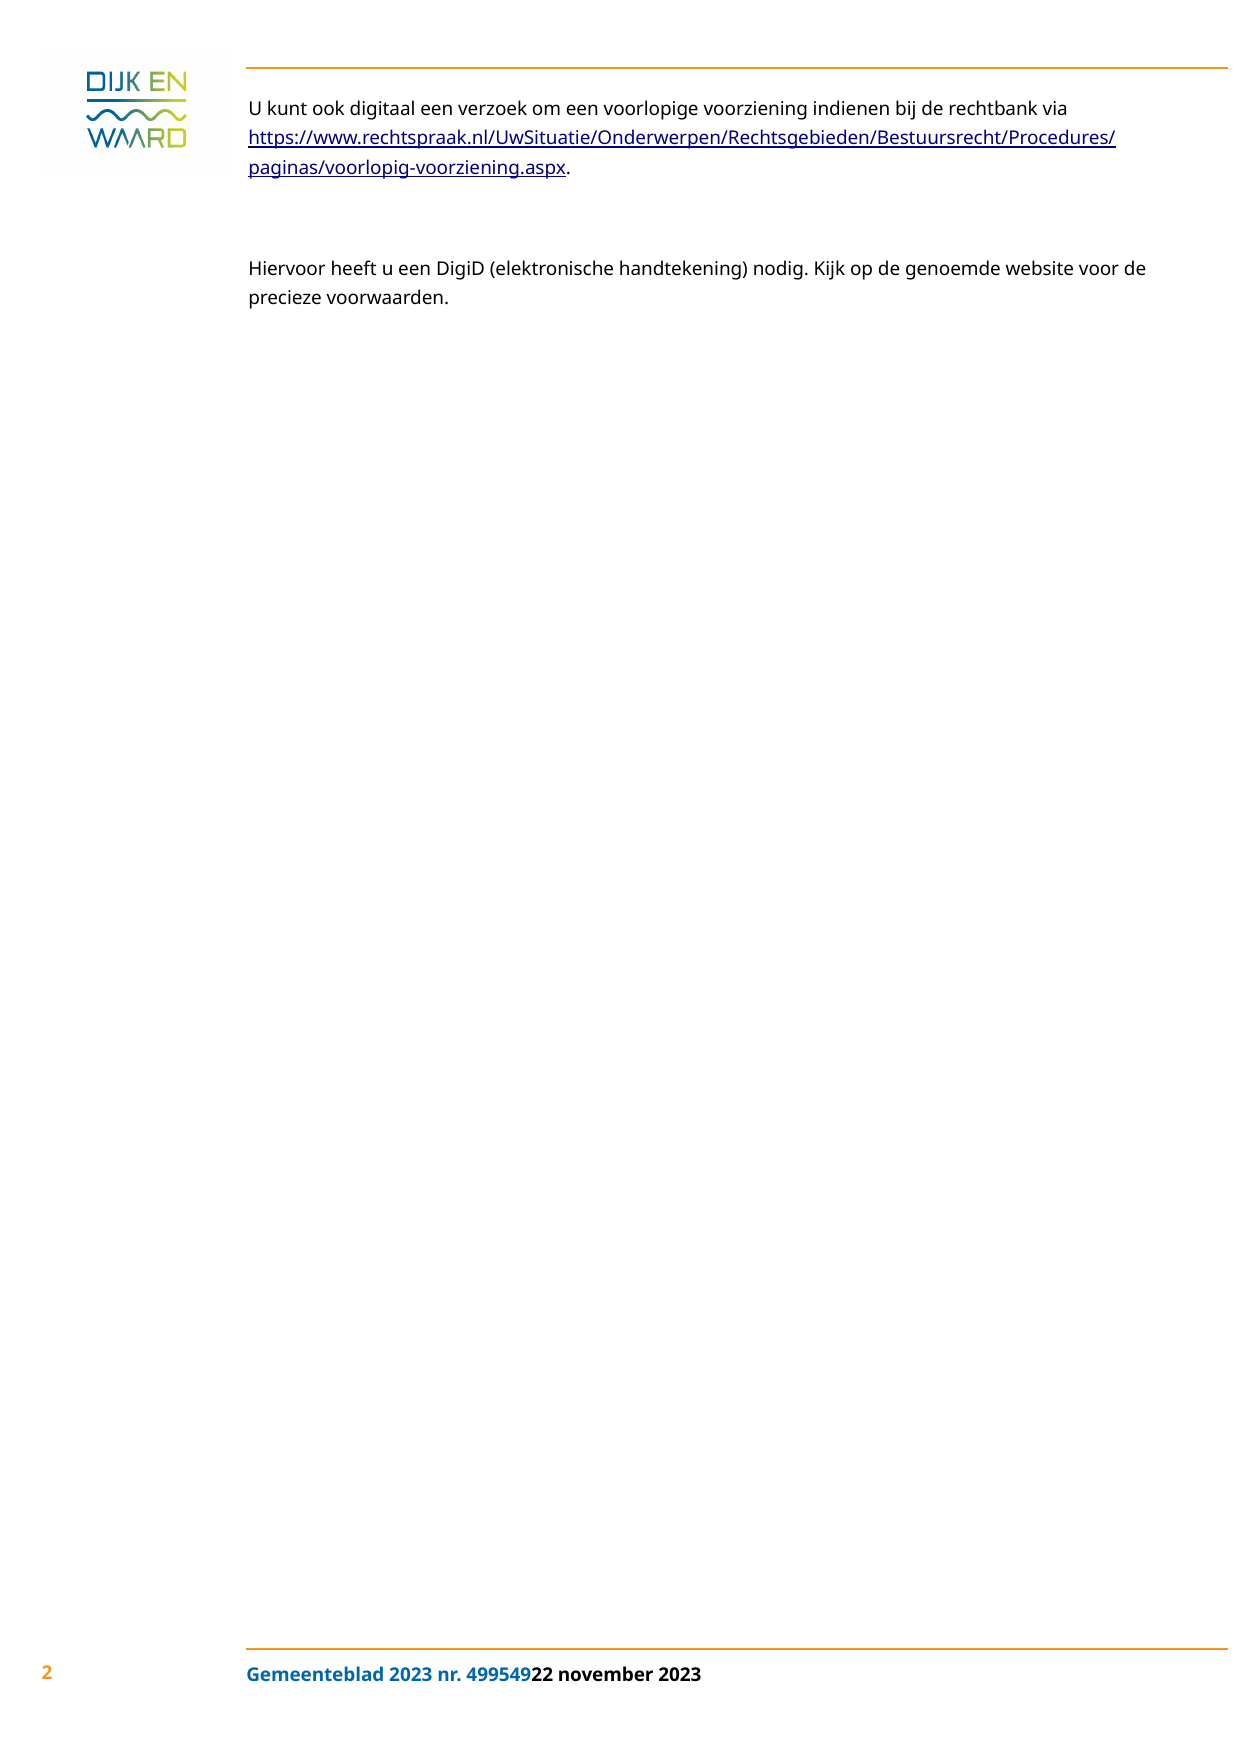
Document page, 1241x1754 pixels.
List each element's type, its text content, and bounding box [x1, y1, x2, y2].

text Hiervoor heeft u een DigiD (elektronische handtekening) nodig. Kijk op de genoemde website voor de precieze voorwaarden. [248, 255, 1152, 310]
text U kunt ook digitaal een verzoek om een voorlopige voorziening indienen bij de rechtbank via https://www.rechtspraak.nl/UwSituatie/Onderwerpen/Rechtsgebieden/Bestuursrecht/Procedures/paginas/voorlopig-voorziening.aspx. [248, 95, 1152, 180]
picture [41, 47, 231, 172]
